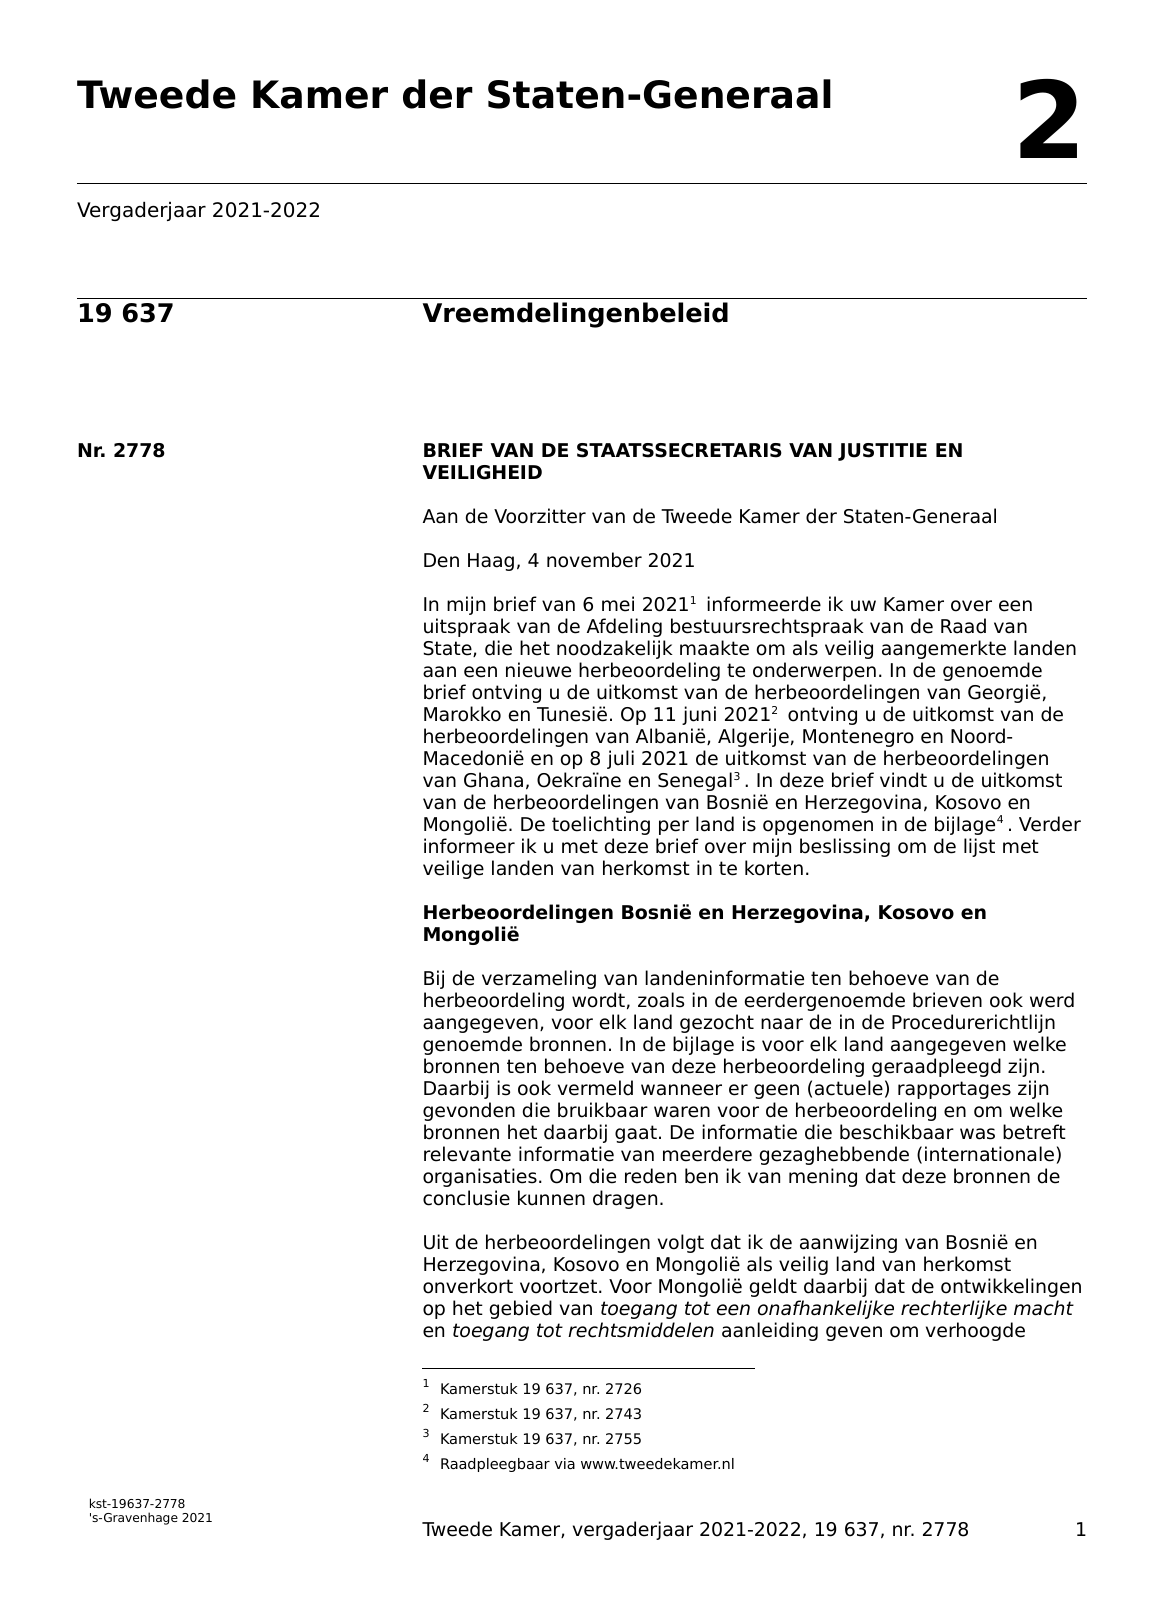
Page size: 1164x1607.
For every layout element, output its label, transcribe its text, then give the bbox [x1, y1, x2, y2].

text Bij de verzameling van landeninformatie ten behoeve van de herbeoordeling wordt, zoals in de eerdergenoemde brieven ook werd aangegeven, voor elk land gezocht naar de in de Procedurerichtlijn genoemde bronnen. In de bijlage is voor elk land aangegeven welke bronnen ten behoeve van deze herbeoordeling geraadpleegd zijn. Daarbij is ook vermeld wanneer er geen (actuele) rapportages zijn gevonden die bruikbaar waren voor de herbeoordeling en om welke bronnen het daarbij gaat. De informatie die beschikbaar was betreft relevante informatie van meerdere gezaghebbende (internationale) organisaties. Om die reden ben ik van mening dat deze bronnen de conclusie kunnen dragen. [422, 968, 1087, 1210]
text In mijn brief van 6 mei 2021 informeerde ik uw Kamer over een uitspraak van de Afdeling bestuursrechtspraak van de Raad van State, die het noodzakelijk maakte om als veilig aangemerkte landen aan een nieuwe herbeoordeling te onderwerpen. In de genoemde brief ontving u de uitkomst van de herbeoordelingen van Georgië, Marokko en Tunesië. Op 11 juni 2021 ontving u de uitkomst van de herbeoordelingen van Albanië, Algerije, Montenegro en Noord-Macedonië en op 8 juli 2021 de uitkomst van de herbeoordelingen van Ghana, Oekraïne en Senegal. In deze brief vindt u de uitkomst van de herbeoordelingen van Bosnië en Herzegovina, Kosovo en Mongolië. De toelichting per land is opgenomen in de bijlage. Verder informeer ik u met deze brief over mijn beslissing om de lijst met veilige landen van herkomst in te korten. [422, 594, 1087, 880]
text Kamerstuk 19 637, nr. 2726 [422, 1377, 1087, 1399]
table_cell Vergaderjaar 2021-2022 [77, 184, 1087, 298]
text Kamerstuk 19 637, nr. 2755 [422, 1427, 1087, 1449]
text Kamerstuk 19 637, nr. 2743 [422, 1402, 1087, 1424]
text 's-Gravenhage 2021 [88, 1511, 323, 1525]
table_header Tweede Kamer der Staten-Generaal [77, 59, 886, 183]
subtitle 19 637 Vreemdelingenbeleid [77, 299, 1087, 329]
text kst-19637-2778 [88, 1497, 323, 1511]
table_header 2 [886, 59, 1087, 183]
subtitle Herbeoordelingen Bosnië en Herzegovina, Kosovo en Mongolië [422, 902, 1087, 946]
text Aan de Voorzitter van de Tweede Kamer der Staten-Generaal [422, 506, 1087, 528]
text Raadpleegbaar via www.tweedekamer.nl [422, 1452, 1087, 1474]
subtitle Nr. 2778 BRIEF VAN DE STAATSSECRETARIS VAN JUSTITIE EN VEILIGHEID [77, 440, 1087, 484]
text Uit de herbeoordelingen volgt dat ik de aanwijzing van Bosnië en Herzegovina, Kosovo en Mongolië als veilig land van herkomst onverkort voortzet. Voor Mongolië geldt daarbij dat de ontwikkelingen op het gebied van toegang tot een onafhankelijke rechterlijke macht en toegang tot rechtsmiddelen aanleiding geven om verhoogde [422, 1232, 1087, 1342]
text Den Haag, 4 november 2021 [422, 550, 1087, 572]
